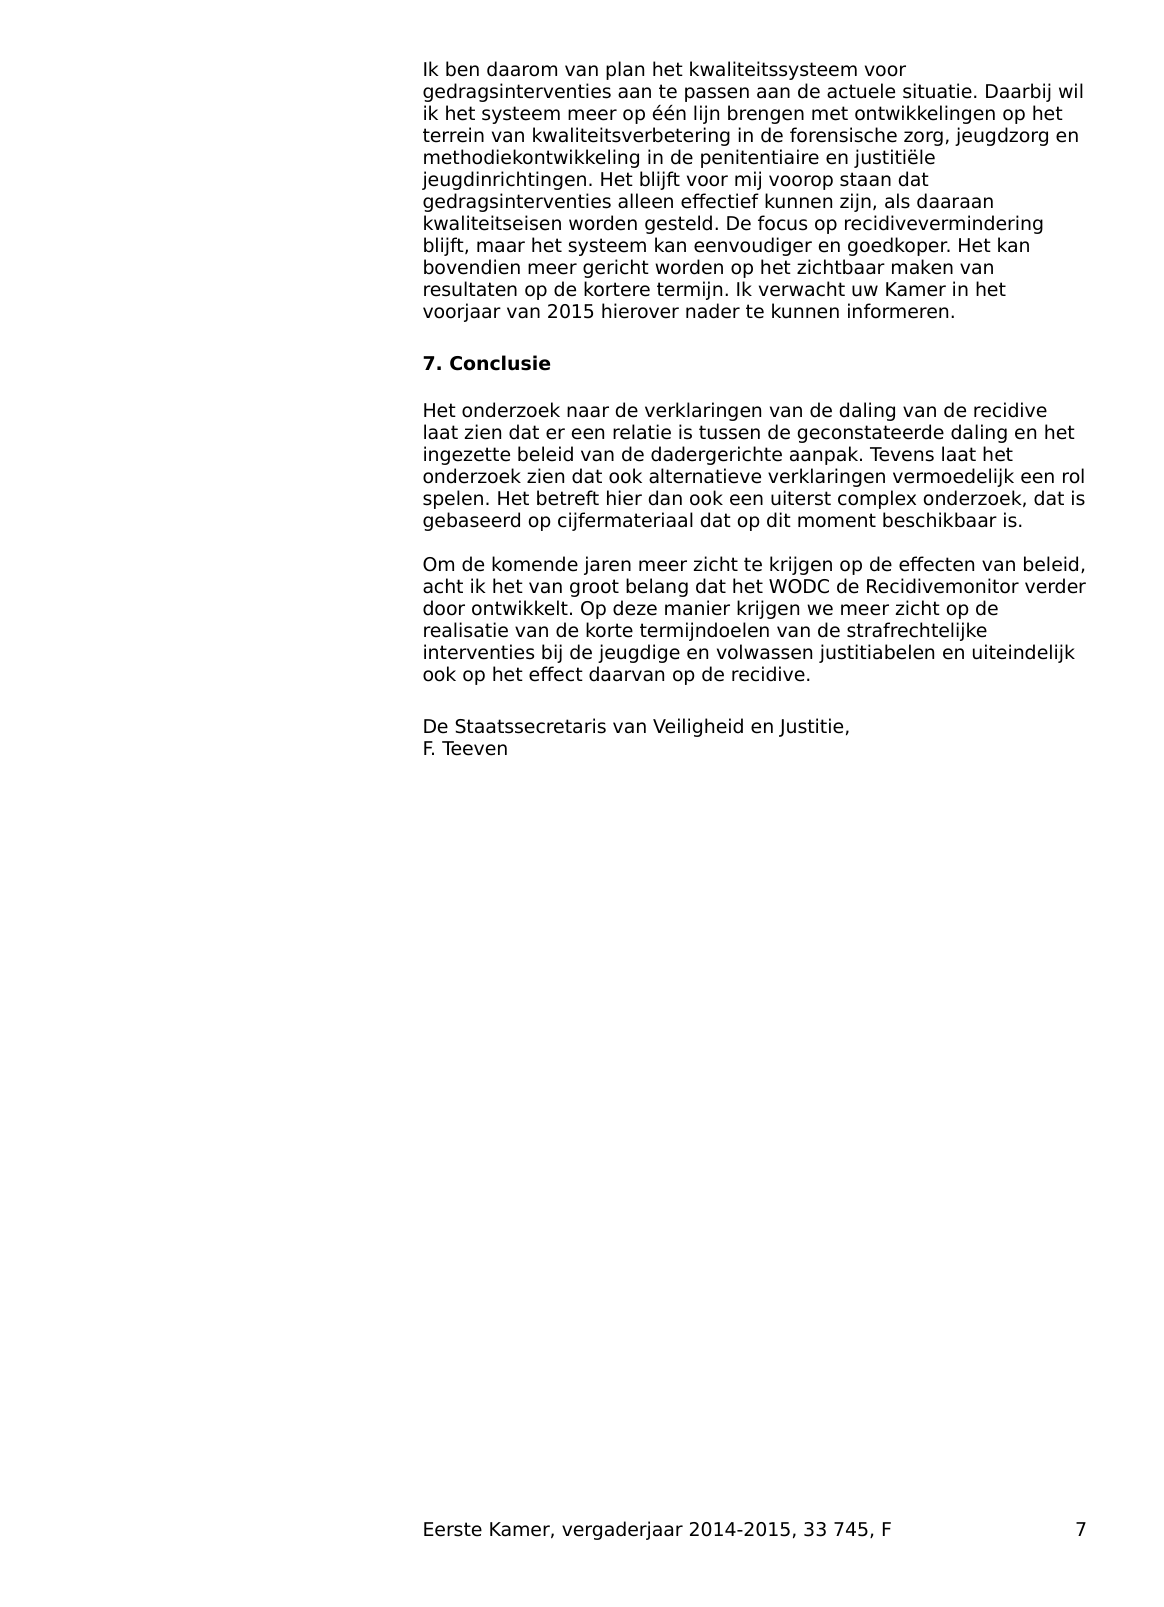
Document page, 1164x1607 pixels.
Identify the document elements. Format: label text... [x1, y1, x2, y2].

text De Staatssecretaris van Veiligheid en Justitie, F. Teeven [422, 716, 1087, 760]
text Het onderzoek naar de verklaringen van de daling van de recidive laat zien dat er een relatie is tussen de geconstateerde daling en het ingezette beleid van de dadergerichte aanpak. Tevens laat het onderzoek zien dat ook alternatieve verklaringen vermoedelijk een rol spelen. Het betreft hier dan ook een uiterst complex onderzoek, dat is gebaseerd op cijfermateriaal dat op dit moment beschikbaar is. [422, 400, 1087, 532]
text Ik ben daarom van plan het kwaliteitssysteem voor gedragsinterventies aan te passen aan de actuele situatie. Daarbij wil ik het systeem meer op één lijn brengen met ontwikkelingen op het terrein van kwaliteitsverbetering in de forensische zorg, jeugdzorg en methodiekontwikkeling in de penitentiaire en justitiële jeugdinrichtingen. Het blijft voor mij voorop staan dat gedragsinterventies alleen effectief kunnen zijn, als daaraan kwaliteitseisen worden gesteld. De focus op recidivevermindering blijft, maar het systeem kan eenvoudiger en goedkoper. Het kan bovendien meer gericht worden op het zichtbaar maken van resultaten op de kortere termijn. Ik verwacht uw Kamer in het voorjaar van 2015 hierover nader te kunnen informeren. [422, 59, 1087, 323]
subtitle 7. Conclusie [422, 353, 1087, 375]
text Om de komende jaren meer zicht te krijgen op de effecten van beleid, acht ik het van groot belang dat het WODC de Recidivemonitor verder door ontwikkelt. Op deze manier krijgen we meer zicht op de realisatie van de korte termijndoelen van de strafrechtelijke interventies bij de jeugdige en volwassen justitiabelen en uiteindelijk ook op het effect daarvan op de recidive. [422, 554, 1087, 686]
